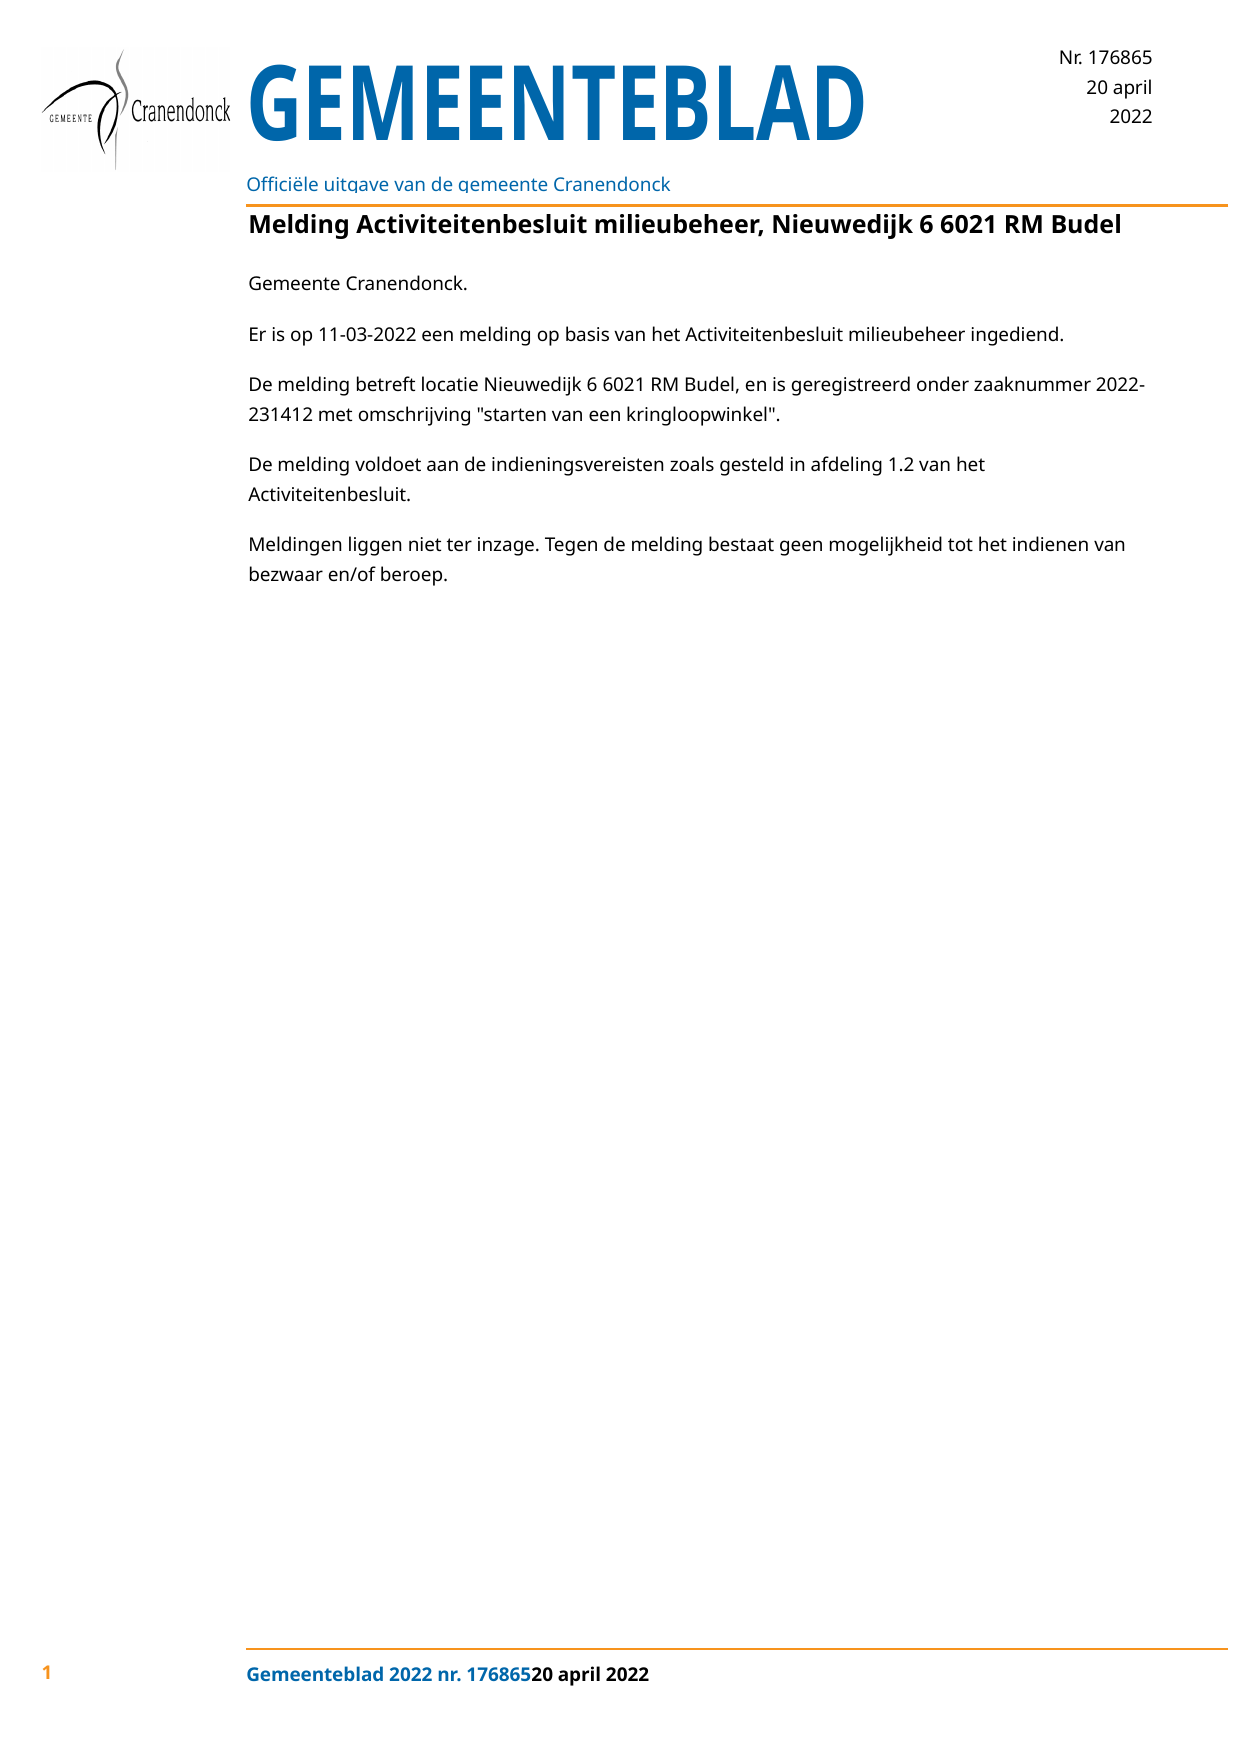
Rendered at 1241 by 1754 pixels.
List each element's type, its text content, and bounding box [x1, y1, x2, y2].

text Gemeente Cranendonck. [248, 270, 1152, 296]
text Er is op 11-03-2022 een melding op basis van het Activiteitenbesluit milieubeheer ingediend. [248, 321, 1152, 346]
text De melding betreft locatie Nieuwedijk 6 6021 RM Budel, en is geregistreerd onder zaaknummer 2022-231412 met omschrijving "starten van een kringloopwinkel". [248, 371, 1152, 426]
picture [41, 47, 231, 172]
text De melding voldoet aan de indieningsvereisten zoals gesteld in afdeling 1.2 van het Activiteitenbesluit. [248, 451, 1152, 506]
text Melding Activiteitenbesluit milieubeheer, Nieuwedijk 6 6021 RM Budel [248, 207, 1152, 241]
text Meldingen liggen niet ter inzage. Tegen de melding bestaat geen mogelijkheid tot het indienen van bezwaar en/of beroep. [248, 531, 1152, 586]
